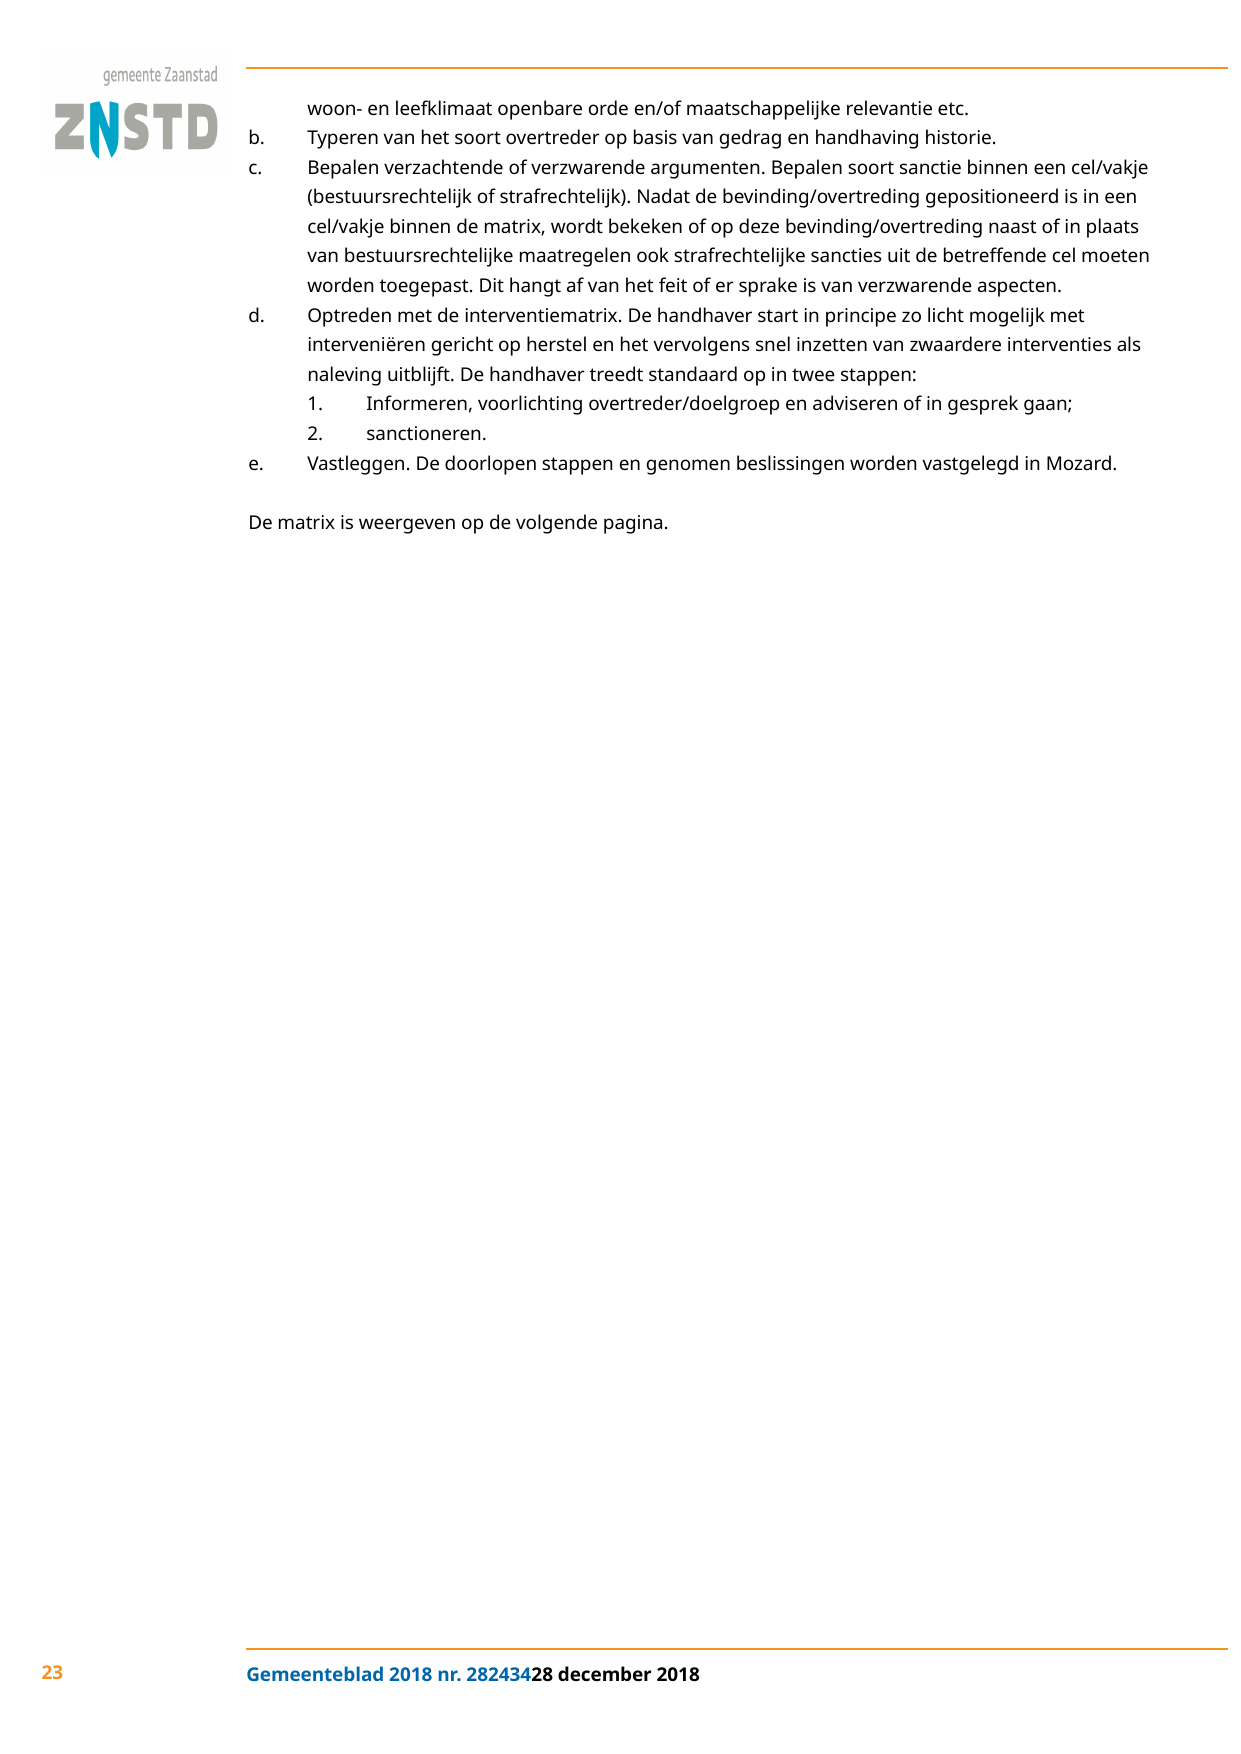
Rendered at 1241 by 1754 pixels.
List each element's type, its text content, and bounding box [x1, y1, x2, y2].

list Informeren, voorlichting overtreder/doelgroep en adviseren of in gesprek gaan; [307, 391, 1152, 416]
list Bepalen verzachtende of verzwarende argumenten. Bepalen soort sanctie binnen een cel/vakje (bestuursrechtelijk of strafrechtelijk). Nadat de bevinding/overtreding gepositioneerd is in een cel/vakje binnen de matrix, wordt bekeken of op deze bevinding/overtreding naast of in plaats van bestuursrechtelijke maatregelen ook strafrechtelijke sancties uit de betreffende cel moeten worden toegepast. Dit hangt af van het feit of er sprake is van verzwarende aspecten. [248, 154, 1152, 298]
list Vastleggen. De doorlopen stappen en genomen beslissingen worden vastgelegd in Mozard. [248, 450, 1152, 476]
list woon- en leefklimaat openbare orde en/of maatschappelijke relevantie etc. [248, 95, 1152, 121]
list Typeren van het soort overtreder op basis van gedrag en handhaving historie. [248, 124, 1152, 150]
list sanctioneren. [307, 420, 1152, 446]
list Optreden met de interventiematrix. De handhaver start in principe zo licht mogelijk met interveniëren gericht op herstel en het vervolgens snel inzetten van zwaardere interventies als naleving uitblijft. De handhaver treedt standaard op in twee stappen: [248, 302, 1152, 387]
text De matrix is weergeven op de volgende pagina. [248, 509, 1152, 535]
picture [41, 47, 231, 172]
